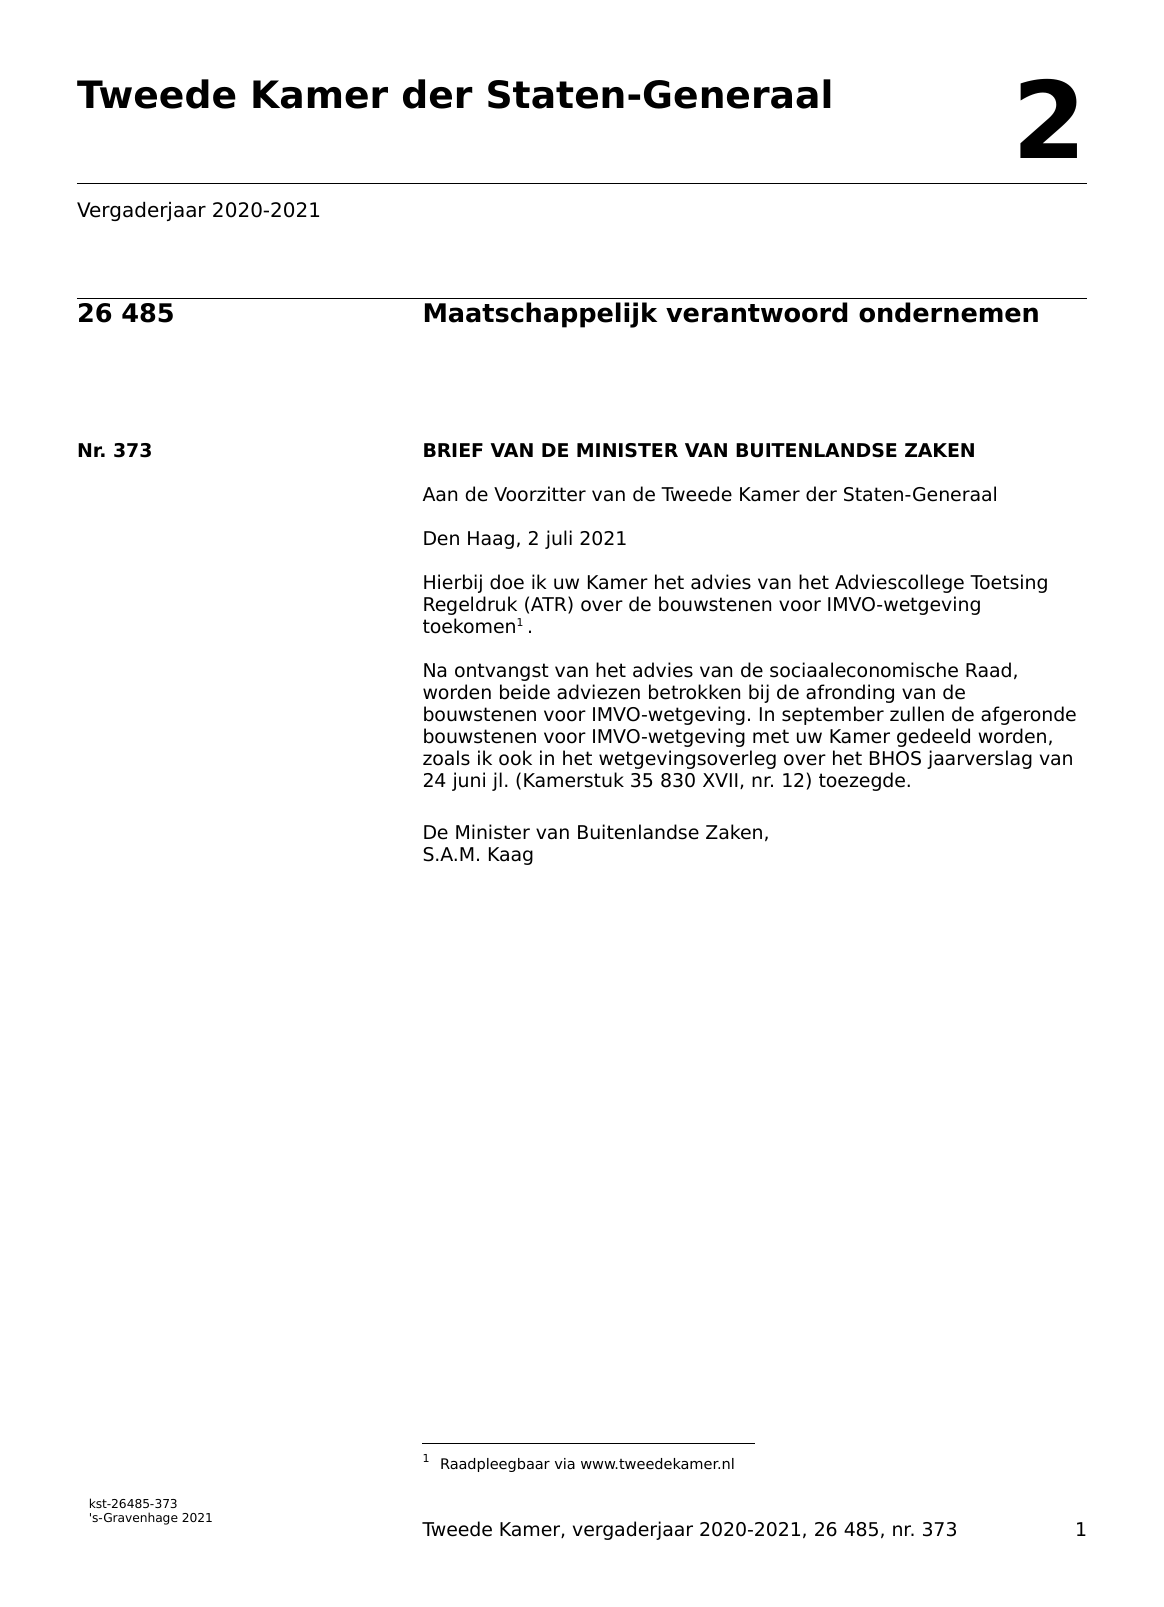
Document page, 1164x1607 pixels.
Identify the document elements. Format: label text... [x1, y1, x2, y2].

table_cell Vergaderjaar 2020-2021 [77, 184, 1087, 298]
text Na ontvangst van het advies van de sociaaleconomische Raad, worden beide adviezen betrokken bij de afronding van de bouwstenen voor IMVO-wetgeving. In september zullen de afgeronde bouwstenen voor IMVO-wetgeving met uw Kamer gedeeld worden, zoals ik ook in het wetgevingsoverleg over het BHOS jaarverslag van 24 juni jl. (Kamerstuk 35 830 XVII, nr. 12) toezegde. [422, 660, 1087, 792]
text De Minister van Buitenlandse Zaken, S.A.M. Kaag [422, 822, 1087, 866]
table_header Tweede Kamer der Staten-Generaal [77, 59, 886, 183]
text 's-Gravenhage 2021 [88, 1511, 323, 1525]
subtitle 26 485 Maatschappelijk verantwoord ondernemen [77, 299, 1087, 329]
text kst-26485-373 [88, 1497, 323, 1511]
text Aan de Voorzitter van de Tweede Kamer der Staten-Generaal [422, 484, 1087, 506]
subtitle Nr. 373 BRIEF VAN DE MINISTER VAN BUITENLANDSE ZAKEN [77, 440, 1087, 462]
text Hierbij doe ik uw Kamer het advies van het Adviescollege Toetsing Regeldruk (ATR) over de bouwstenen voor IMVO-wetgeving toekomen. [422, 572, 1087, 638]
table_header 2 [886, 59, 1087, 183]
text Den Haag, 2 juli 2021 [422, 528, 1087, 550]
text Raadpleegbaar via www.tweedekamer.nl [422, 1452, 1087, 1474]
